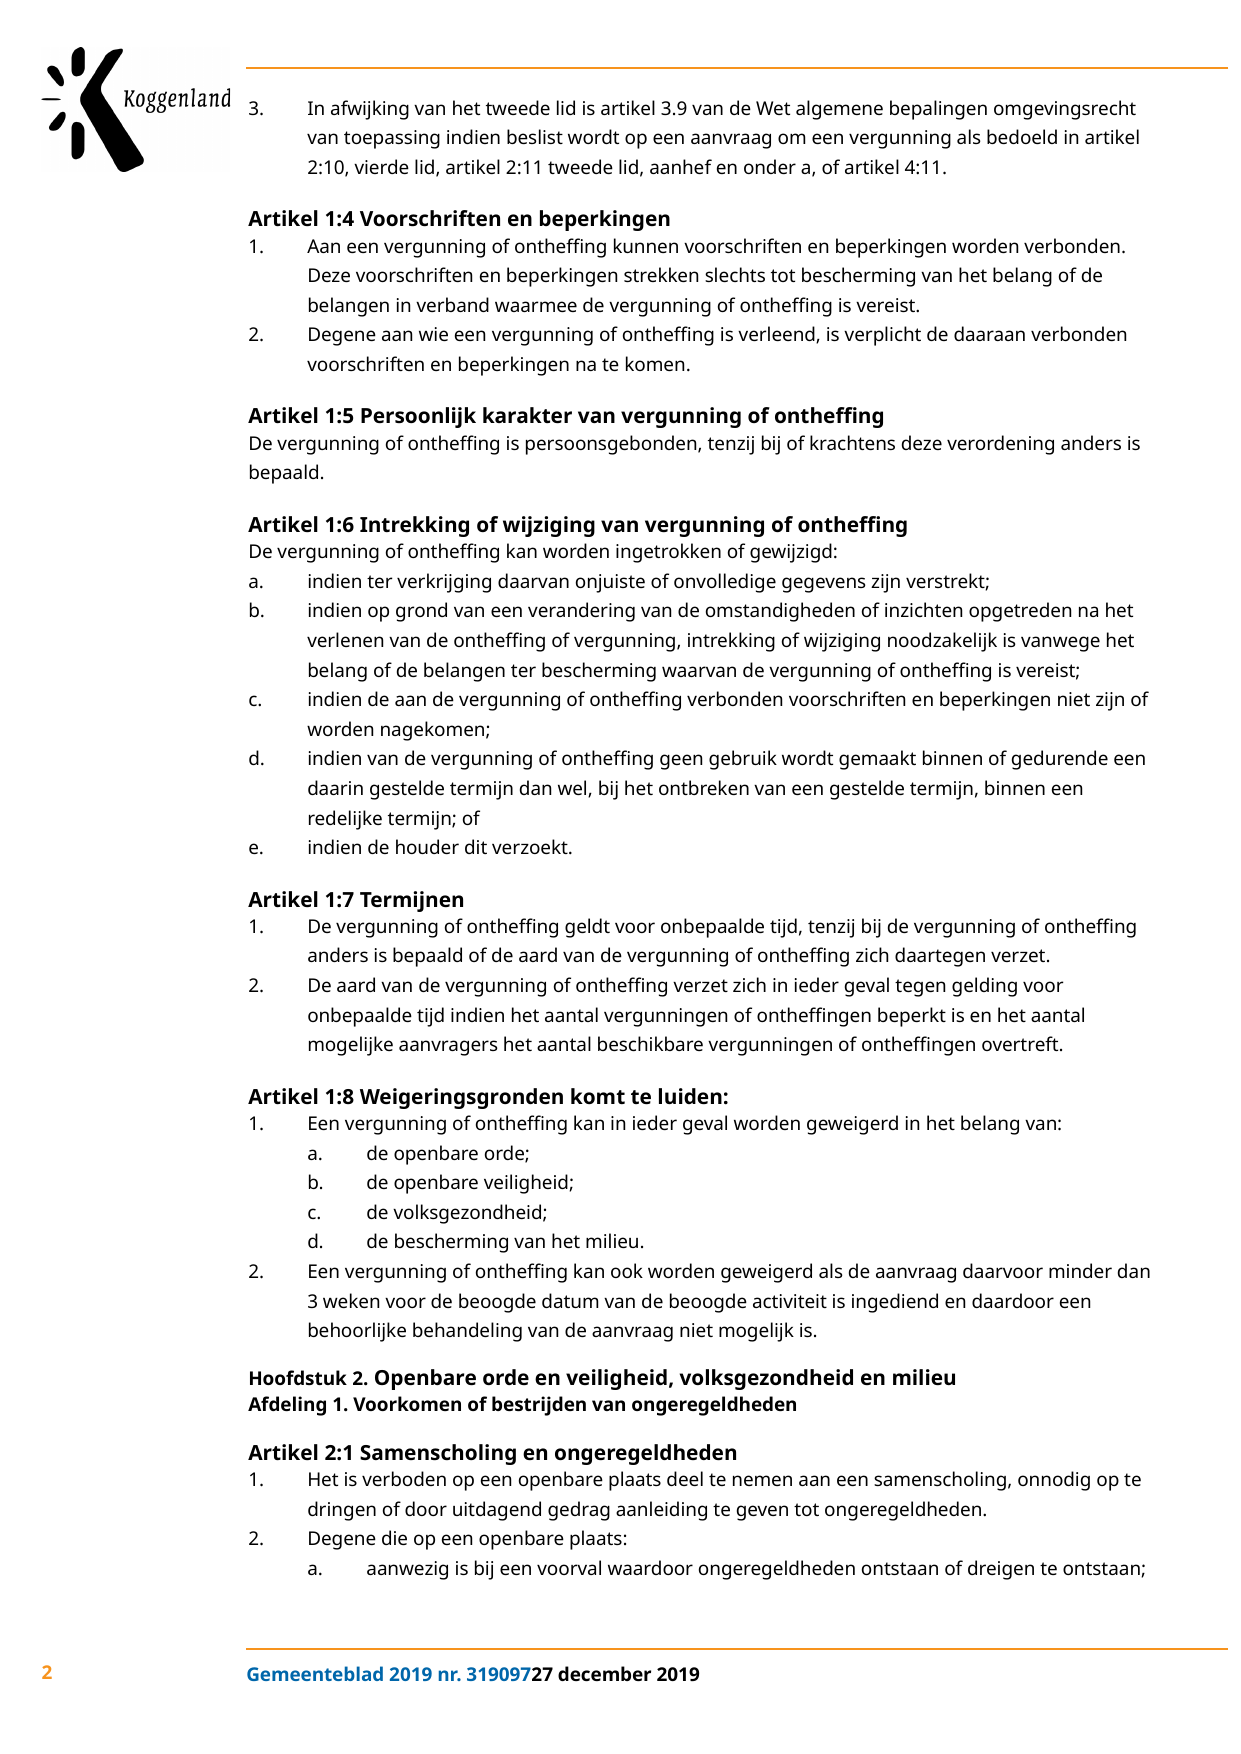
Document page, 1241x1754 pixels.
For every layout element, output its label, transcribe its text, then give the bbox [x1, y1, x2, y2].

text Artikel 1:6 Intrekking of wijziging van vergunning of ontheffing [248, 510, 1152, 538]
text Artikel 1:7 Termijnen [248, 885, 1152, 913]
list de bescherming van het milieu. [307, 1229, 1152, 1254]
text Artikel 1:5 Persoonlijk karakter van vergunning of ontheffing [248, 402, 1152, 430]
list de openbare veiligheid; [307, 1169, 1152, 1195]
picture [41, 47, 231, 172]
list indien de aan de vergunning of ontheffing verbonden voorschriften en beperkingen niet zijn of worden nagekomen; [248, 686, 1152, 742]
text Artikel 1:8 Weigeringsgronden komt te luiden: [248, 1082, 1152, 1110]
list De aard van de vergunning of ontheffing verzet zich in ieder geval tegen gelding voor onbepaalde tijd indien het aantal vergunningen of ontheffingen beperkt is en het aantal mogelijke aanvragers het aantal beschikbare vergunningen of ontheffingen overtreft. [248, 972, 1152, 1057]
list Een vergunning of ontheffing kan ook worden geweigerd als de aanvraag daarvoor minder dan 3 weken voor de beoogde datum van de beoogde activiteit is ingediend en daardoor een behoorlijke behandeling van de aanvraag niet mogelijk is. [248, 1258, 1152, 1343]
list indien op grond van een verandering van de omstandigheden of inzichten opgetreden na het verlenen van de ontheffing of vergunning, intrekking of wijziging noodzakelijk is vanwege het belang of de belangen ter bescherming waarvan de vergunning of ontheffing is vereist; [248, 598, 1152, 682]
list Aan een vergunning of ontheffing kunnen voorschriften en beperkingen worden verbonden. Deze voorschriften en beperkingen strekken slechts tot bescherming van het belang of de belangen in verband waarmee de vergunning of ontheffing is vereist. [248, 233, 1152, 318]
list indien van de vergunning of ontheffing geen gebruik wordt gemaakt binnen of gedurende een daarin gestelde termijn dan wel, bij het ontbreken van een gestelde termijn, binnen een redelijke termijn; of [248, 746, 1152, 830]
text Artikel 1:4 Voorschriften en beperkingen [248, 204, 1152, 233]
list De vergunning of ontheffing geldt voor onbepaalde tijd, tenzij bij de vergunning of ontheffing anders is bepaald of de aard van de vergunning of ontheffing zich daartegen verzet. [248, 913, 1152, 968]
list de volksgezondheid; [307, 1199, 1152, 1225]
text De vergunning of ontheffing kan worden ingetrokken of gewijzigd: [248, 538, 1152, 564]
list indien ter verkrijging daarvan onjuiste of onvolledige gegevens zijn verstrekt; [248, 568, 1152, 594]
list indien de houder dit verzoekt. [248, 834, 1152, 860]
list Degene aan wie een vergunning of ontheffing is verleend, is verplicht de daaraan verbonden voorschriften en beperkingen na te komen. [248, 322, 1152, 377]
list Het is verboden op een openbare plaats deel te nemen aan een samenscholing, onnodig op te dringen of door uitdagend gedrag aanleiding te geven tot ongeregeldheden. [248, 1466, 1152, 1522]
text Artikel 2:1 Samenscholing en ongeregeldheden [248, 1438, 1152, 1466]
list In afwijking van het tweede lid is artikel 3.9 van de Wet algemene bepalingen omgevingsrecht van toepassing indien beslist wordt op een aanvraag om een vergunning als bedoeld in artikel 2:10, vierde lid, artikel 2:11 tweede lid, aanhef en onder a, of artikel 4:11. [248, 95, 1152, 180]
text Afdeling 1. Voorkomen of bestrijden van ongeregeldheden [248, 1391, 1152, 1417]
list Degene die op een openbare plaats: [248, 1526, 1152, 1551]
text Hoofdstuk 2. Openbare orde en veiligheid, volksgezondheid en milieu [248, 1363, 1152, 1391]
list de openbare orde; [307, 1140, 1152, 1166]
list aanwezig is bij een voorval waardoor ongeregeldheden ontstaan of dreigen te ontstaan; [307, 1555, 1152, 1581]
list Een vergunning of ontheffing kan in ieder geval worden geweigerd in het belang van: [248, 1110, 1152, 1136]
text De vergunning of ontheffing is persoonsgebonden, tenzij bij of krachtens deze verordening anders is bepaald. [248, 430, 1152, 485]
